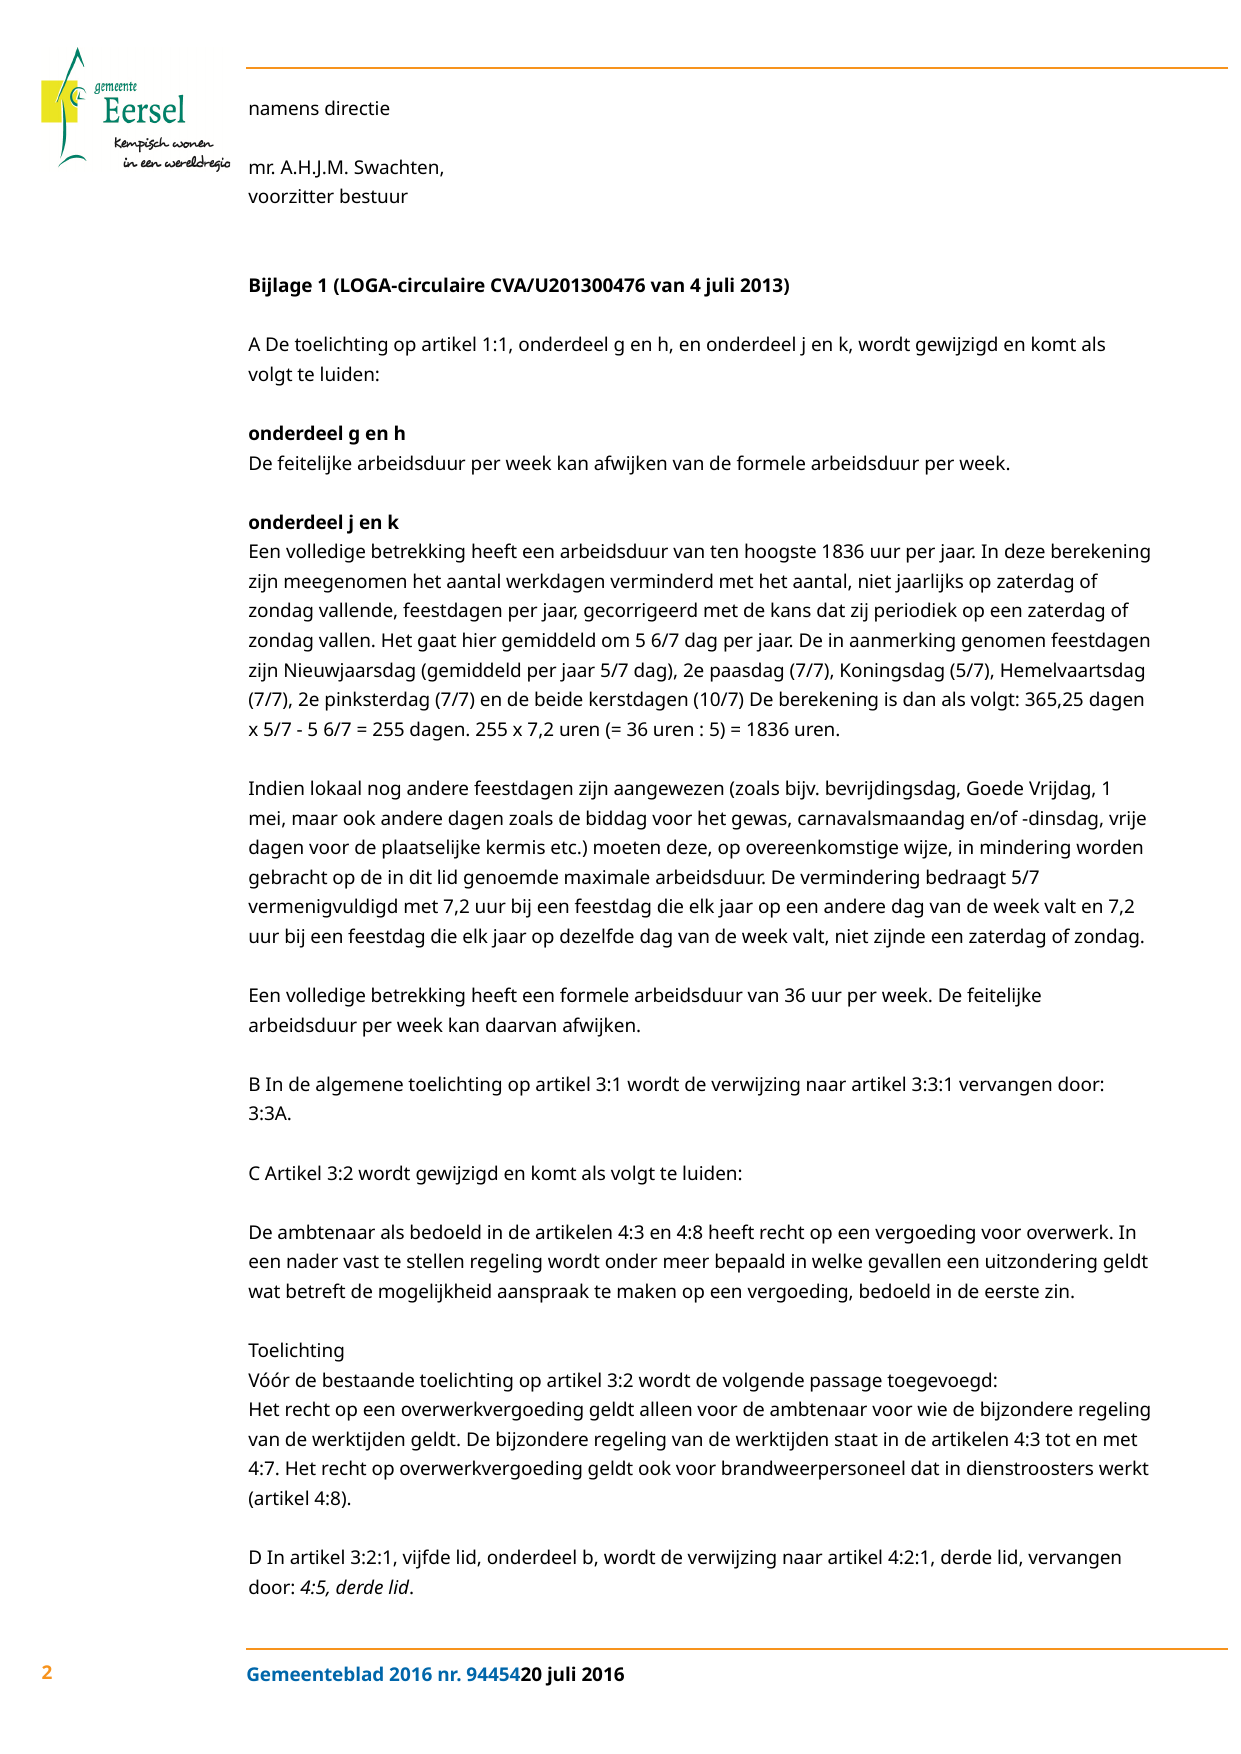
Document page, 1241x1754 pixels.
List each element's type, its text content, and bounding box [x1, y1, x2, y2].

text A De toelichting op artikel 1:1, onderdeel g en h, en onderdeel j en k, wordt gewijzigd en komt als volgt te luiden: [248, 331, 1152, 387]
text D In artikel 3:2:1, vijfde lid, onderdeel b, wordt de verwijzing naar artikel 4:2:1, derde lid, vervangen door: 4:5, derde lid. [248, 1544, 1152, 1600]
text onderdeel j en k [248, 509, 1152, 535]
text Een volledige betrekking heeft een arbeidsduur van ten hoogste 1836 uur per jaar. In deze berekening zijn meegenomen het aantal werkdagen verminderd met het aantal, niet jaarlijks op zaterdag of zondag vallende, feestdagen per jaar, gecorrigeerd met de kans dat zij periodiek op een zaterdag of zondag vallen. Het gaat hier gemiddeld om 5 6/7 dag per jaar. De in aanmerking genomen feestdagen zijn Nieuwjaarsdag (gemiddeld per jaar 5/7 dag), 2e paasdag (7/7), Koningsdag (5/7), Hemelvaartsdag (7/7), 2e pinksterdag (7/7) en de beide kerstdagen (10/7) De berekening is dan als volgt: 365,25 dagen x 5/7 - 5 6/7 = 255 dagen. 255 x 7,2 uren (= 36 uren : 5) = 1836 uren. [248, 538, 1152, 742]
text Indien lokaal nog andere feestdagen zijn aangewezen (zoals bijv. bevrijdingsdag, Goede Vrijdag, 1 mei, maar ook andere dagen zoals de biddag voor het gewas, carnavalsmaandag en/of -dinsdag, vrije dagen voor de plaatselijke kermis etc.) moeten deze, op overeenkomstige wijze, in mindering worden gebracht op de in dit lid genoemde maximale arbeidsduur. De vermindering bedraagt 5/7 vermenigvuldigd met 7,2 uur bij een feestdag die elk jaar op een andere dag van de week valt en 7,2 uur bij een feestdag die elk jaar op dezelfde dag van de week valt, niet zijnde een zaterdag of zondag. [248, 775, 1152, 949]
picture [41, 47, 231, 172]
text Het recht op een overwerkvergoeding geldt alleen voor de ambtenaar voor wie de bijzondere regeling van de werktijden geldt. De bijzondere regeling van de werktijden staat in de artikelen 4:3 tot en met 4:7. Het recht op overwerkvergoeding geldt ook voor brandweerpersoneel dat in dienstroosters werkt (artikel 4:8). [248, 1396, 1152, 1511]
text Vóór de bestaande toelichting op artikel 3:2 wordt de volgende passage toegevoegd: [248, 1367, 1152, 1393]
text Bijlage 1 (LOGA-circulaire CVA/U201300476 van 4 juli 2013) [248, 272, 1152, 298]
text mr. A.H.J.M. Swachten, [248, 154, 1152, 180]
text Een volledige betrekking heeft een formele arbeidsduur van 36 uur per week. De feitelijke arbeidsduur per week kan daarvan afwijken. [248, 982, 1152, 1038]
text De feitelijke arbeidsduur per week kan afwijken van de formele arbeidsduur per week. [248, 450, 1152, 476]
text onderdeel g en h [248, 420, 1152, 446]
text De ambtenaar als bedoeld in de artikelen 4:3 en 4:8 heeft recht op een vergoeding voor overwerk. In een nader vast te stellen regeling wordt onder meer bepaald in welke gevallen een uitzondering geldt wat betreft de mogelijkheid aanspraak te maken op een vergoeding, bedoeld in de eerste zin. [248, 1219, 1152, 1304]
text Toelichting [248, 1337, 1152, 1363]
text namens directie [248, 95, 1152, 121]
text voorzitter bestuur [248, 183, 1152, 209]
text B In de algemene toelichting op artikel 3:1 wordt de verwijzing naar artikel 3:3:1 vervangen door: 3:3A. [248, 1071, 1152, 1126]
text C Artikel 3:2 wordt gewijzigd en komt als volgt te luiden: [248, 1160, 1152, 1186]
